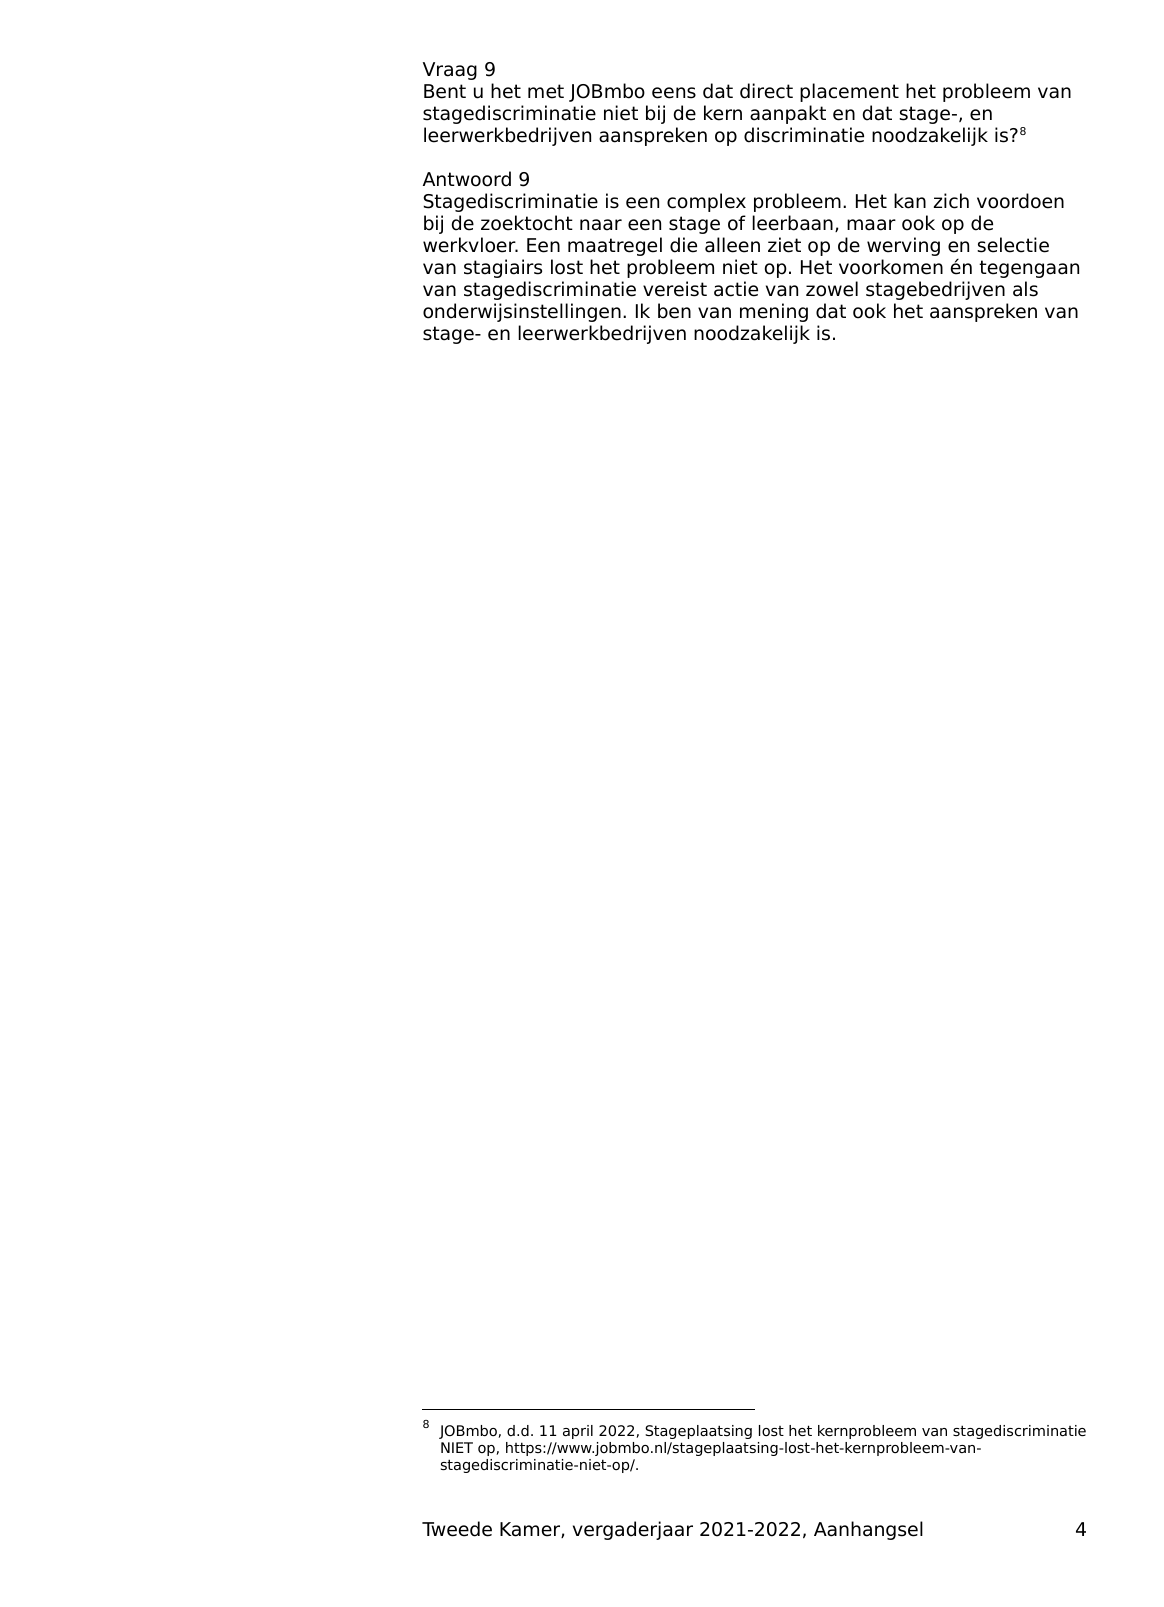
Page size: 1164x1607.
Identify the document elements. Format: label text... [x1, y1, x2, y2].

text Stagediscriminatie is een complex probleem. Het kan zich voordoen bij de zoektocht naar een stage of leerbaan, maar ook op de werkvloer. Een maatregel die alleen ziet op de werving en selectie van stagiairs lost het probleem niet op. Het voorkomen én tegengaan van stagediscriminatie vereist actie van zowel stagebedrijven als onderwijsinstellingen. Ik ben van mening dat ook het aanspreken van stage- en leerwerkbedrijven noodzakelijk is. [422, 191, 1087, 345]
text Antwoord 9 [422, 169, 1087, 191]
text Vraag 9 [422, 59, 1087, 81]
text Bent u het met JOBmbo eens dat direct placement het probleem van stagediscriminatie niet bij de kern aanpakt en dat stage-, en leerwerkbedrijven aanspreken op discriminatie noodzakelijk is? [422, 81, 1087, 147]
text JOBmbo, d.d. 11 april 2022, Stageplaatsing lost het kernprobleem van stagediscriminatie NIET op, https://www.jobmbo.nl/stageplaatsing-lost-het-kernprobleem-van-stagediscriminatie-niet-op/. [422, 1418, 1087, 1474]
